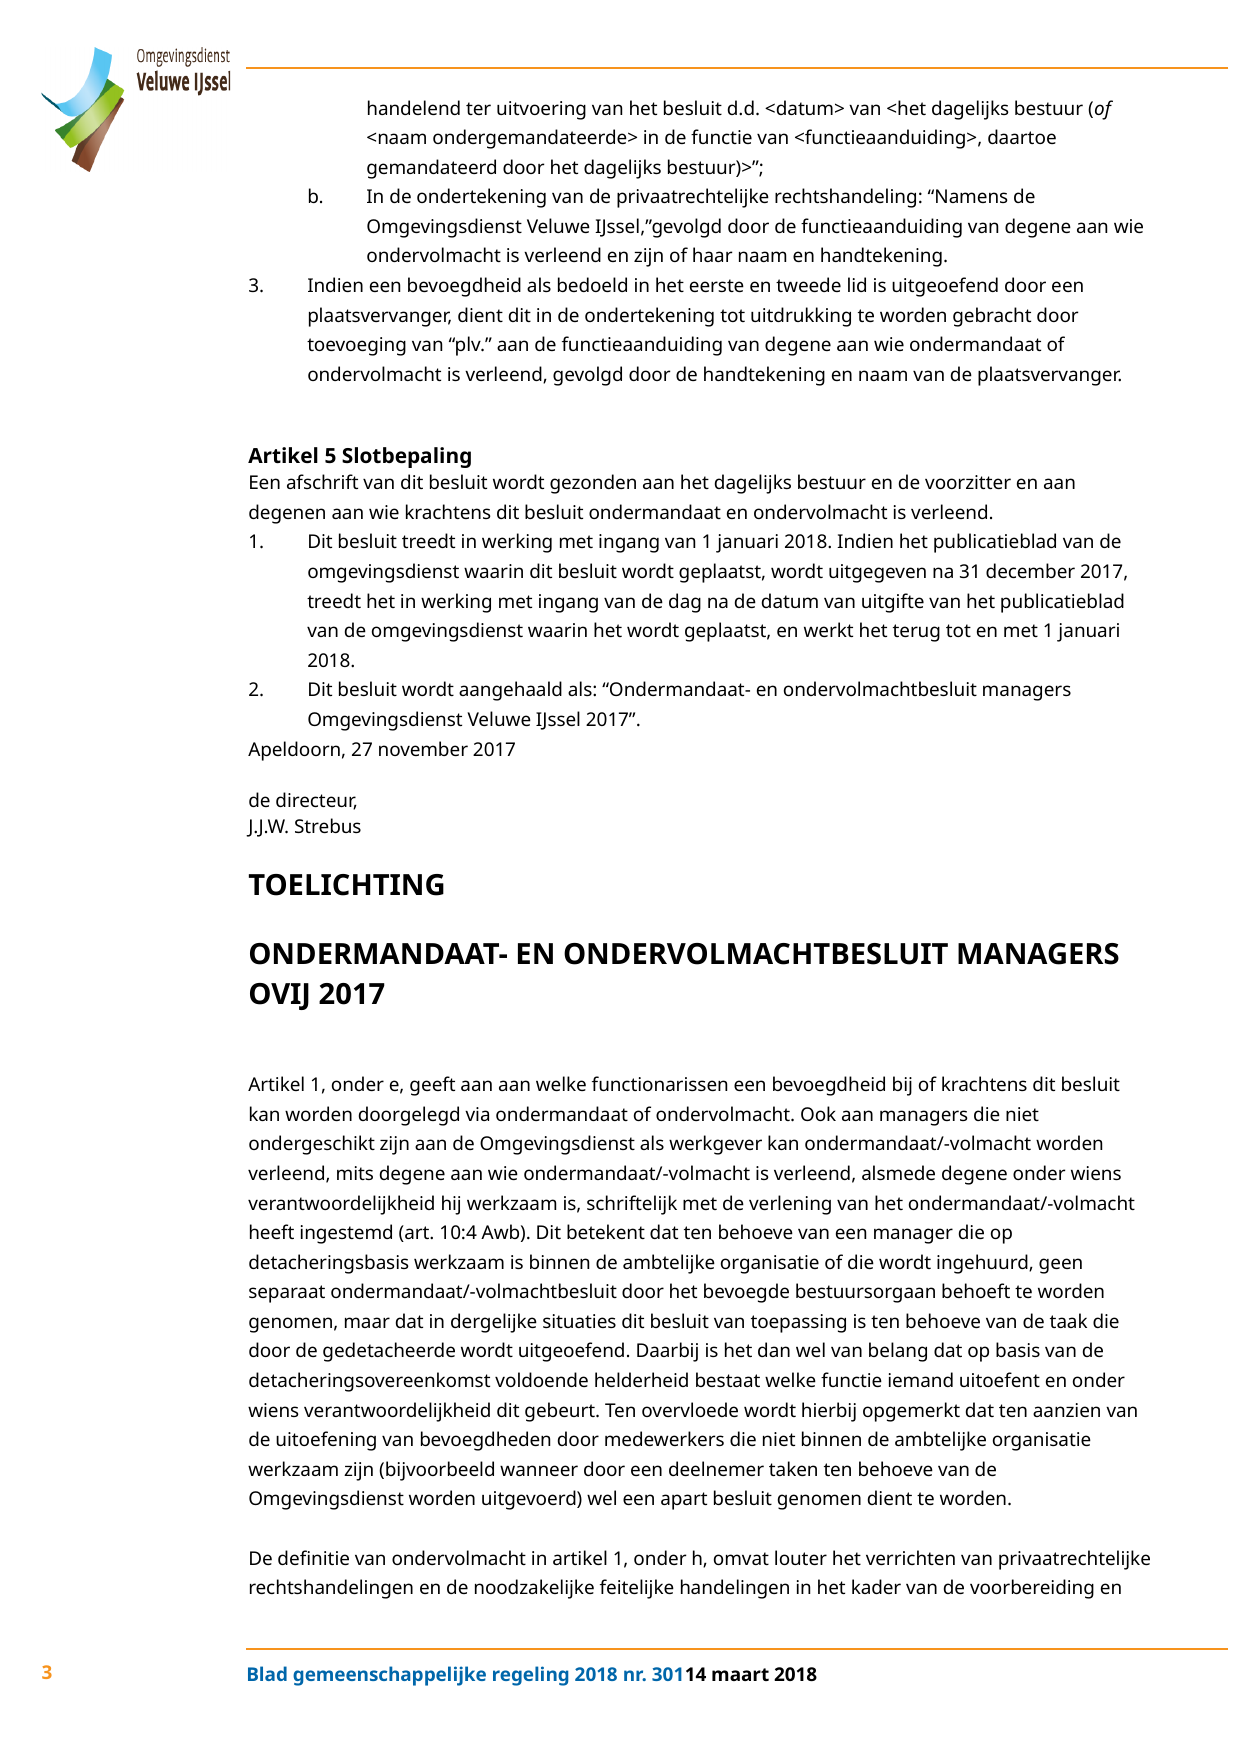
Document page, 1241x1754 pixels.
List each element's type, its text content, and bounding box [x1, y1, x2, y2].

text Artikel 5 Slotbepaling [248, 441, 1152, 469]
text De definitie van ondervolmacht in artikel 1, onder h, omvat louter het verrichten van privaatrechtelijke rechtshandelingen en de noodzakelijke feitelijke handelingen in het kader van de voorbereiding en [248, 1545, 1152, 1600]
list Dit besluit wordt aangehaald als: “Ondermandaat- en ondervolmachtbesluit managers Omgevingsdienst Veluwe IJssel 2017”. [248, 677, 1152, 732]
picture [41, 47, 231, 172]
text Apeldoorn, 27 november 2017 [248, 736, 1152, 761]
text Artikel 1, onder e, geeft aan aan welke functionarissen een bevoegdheid bij of krachtens dit besluit kan worden doorgelegd via ondermandaat of ondervolmacht. Ook aan managers die niet ondergeschikt zijn aan de Omgevingsdienst als werkgever kan ondermandaat/-volmacht worden verleend, mits degene aan wie ondermandaat/-volmacht is verleend, alsmede degene onder wiens verantwoordelijkheid hij werkzaam is, schriftelijk met de verlening van het ondermandaat/-volmacht heeft ingestemd (art. 10:4 Awb). Dit betekent dat ten behoeve van een manager die op detacheringsbasis werkzaam is binnen de ambtelijke organisatie of die wordt ingehuurd, geen separaat ondermandaat/-volmachtbesluit door het bevoegde bestuursorgaan behoeft te worden genomen, maar dat in dergelijke situaties dit besluit van toepassing is ten behoeve van de taak die door de gedetacheerde wordt uitgeoefend. Daarbij is het dan wel van belang dat op basis van de detacheringsovereenkomst voldoende helderheid bestaat welke functie iemand uitoefent en onder wiens verantwoordelijkheid dit gebeurt. Ten overvloede wordt hierbij opgemerkt dat ten aanzien van de uitoefening van bevoegdheden door medewerkers die niet binnen de ambtelijke organisatie werkzaam zijn (bijvoorbeeld wanneer door een deelnemer taken ten behoeve van de Omgevingsdienst worden uitgevoerd) wel een apart besluit genomen dient te worden. [248, 1071, 1152, 1511]
text ONDERMANDAAT- EN ONDERVOLMACHTBESLUIT MANAGERS OVIJ 2017 [248, 933, 1152, 1013]
list handelend ter uitvoering van het besluit d.d. <datum> van <het dagelijks bestuur (of <naam ondergemandateerde> in de functie van <functieaanduiding>, daartoe gemandateerd door het dagelijks bestuur)>”; [307, 95, 1152, 180]
list In de ondertekening van de privaatrechtelijke rechtshandeling: “Namens de Omgevingsdienst Veluwe IJssel,”gevolgd door de functieaanduiding van degene aan wie ondervolmacht is verleend en zijn of haar naam en handtekening. [307, 183, 1152, 268]
list Dit besluit treedt in werking met ingang van 1 januari 2018. Indien het publicatieblad van de omgevingsdienst waarin dit besluit wordt geplaatst, wordt uitgegeven na 31 december 2017, treedt het in werking met ingang van de dag na de datum van uitgifte van het publicatieblad van de omgevingsdienst waarin het wordt geplaatst, en werkt het terug tot en met 1 januari 2018. [248, 529, 1152, 673]
text Een afschrift van dit besluit wordt gezonden aan het dagelijks bestuur en de voorzitter en aan degenen aan wie krachtens dit besluit ondermandaat en ondervolmacht is verleend. [248, 469, 1152, 525]
list Indien een bevoegdheid als bedoeld in het eerste en tweede lid is uitgeoefend door een plaatsvervanger, dient dit in de ondertekening tot uitdrukking te worden gebracht door toevoeging van “plv.” aan de functieaanduiding van degene aan wie ondermandaat of ondervolmacht is verleend, gevolgd door de handtekening en naam van de plaatsvervanger. [248, 272, 1152, 387]
text TOELICHTING [248, 864, 1152, 904]
text J.J.W. Strebus [248, 813, 1152, 839]
text de directeur, [248, 787, 1152, 813]
